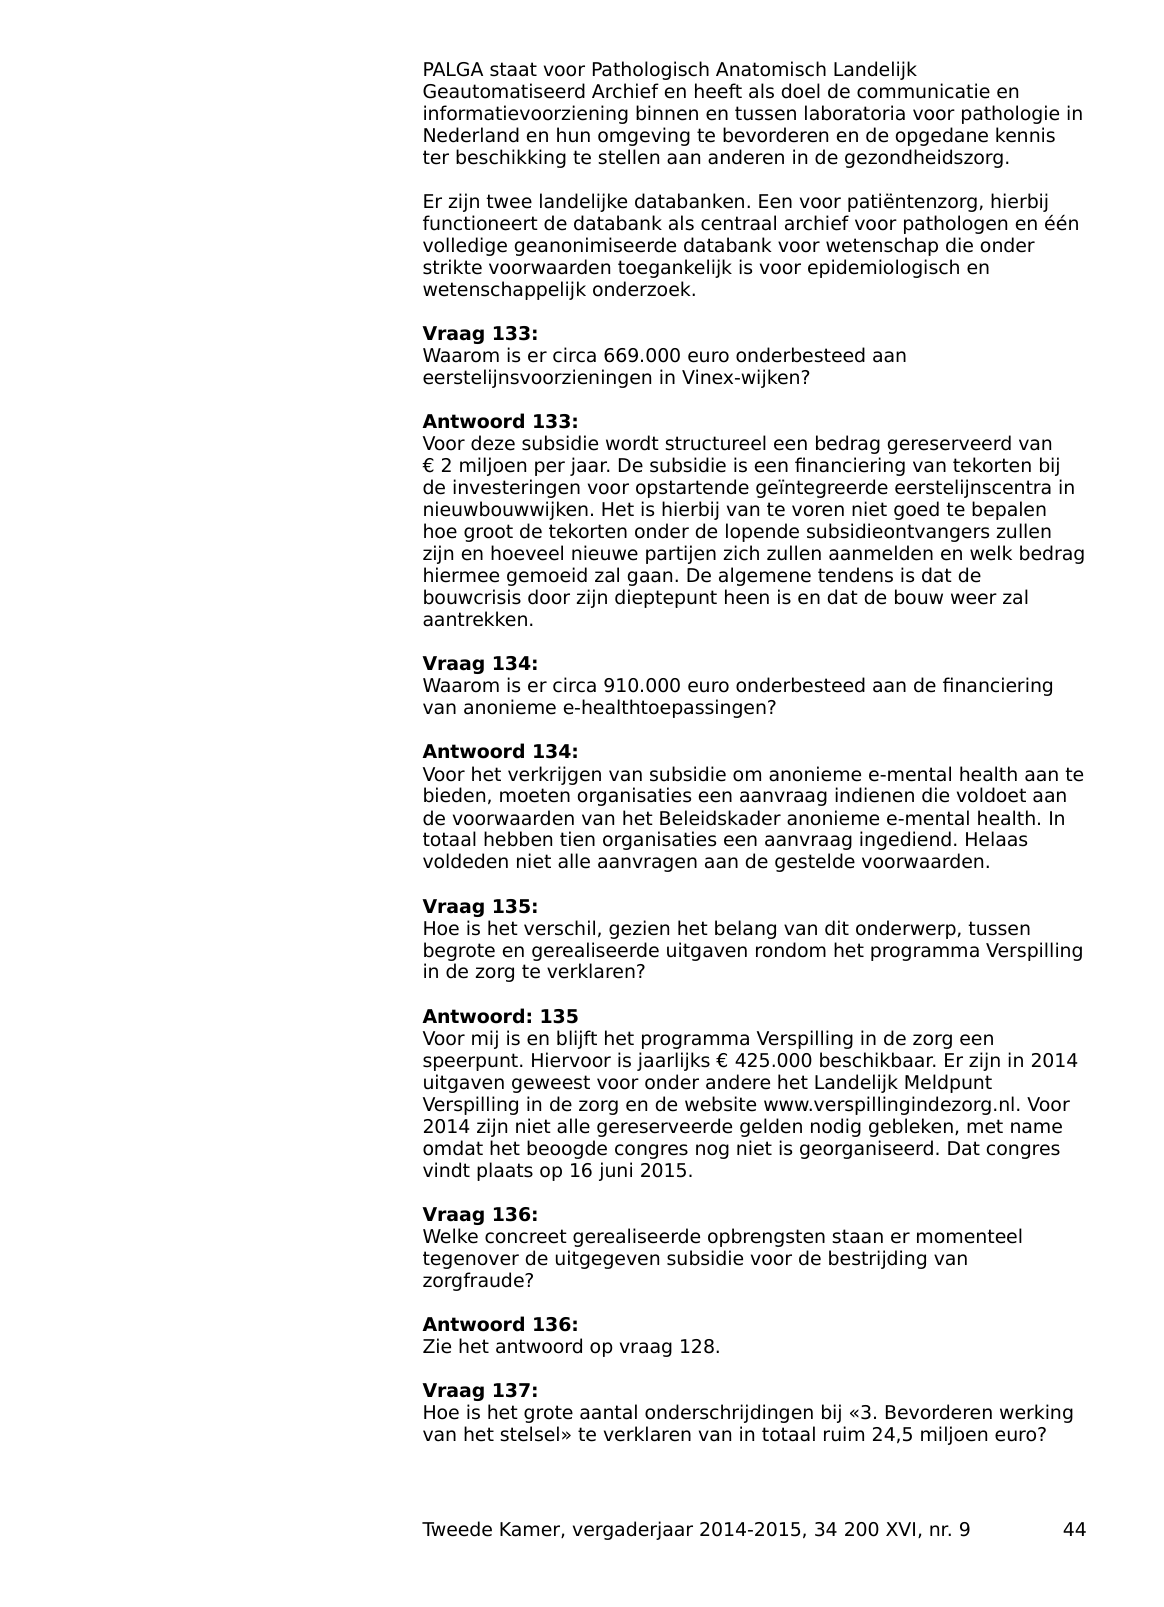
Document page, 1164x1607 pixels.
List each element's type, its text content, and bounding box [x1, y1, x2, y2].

text Vraag 137: [422, 1380, 1087, 1402]
text Voor het verkrijgen van subsidie om anonieme e-mental health aan te bieden, moeten organisaties een aanvraag indienen die voldoet aan de voorwaarden van het Beleidskader anonieme e-mental health. In totaal hebben tien organisaties een aanvraag ingediend. Helaas voldeden niet alle aanvragen aan de gestelde voorwaarden. [422, 763, 1087, 873]
text Vraag 135: [422, 896, 1087, 917]
text Hoe is het grote aantal onderschrijdingen bij «3. Bevorderen werking van het stelsel» te verklaren van in totaal ruim 24,5 miljoen euro? [422, 1402, 1087, 1446]
text Voor deze subsidie wordt structureel een bedrag gereserveerd van € 2 miljoen per jaar. De subsidie is een financiering van tekorten bij de investeringen voor opstartende geïntegreerde eerstelijnscentra in nieuwbouwwijken. Het is hierbij van te voren niet goed te bepalen hoe groot de tekorten onder de lopende subsidieontvangers zullen zijn en hoeveel nieuwe partijen zich zullen aanmelden en welk bedrag hiermee gemoeid zal gaan. De algemene tendens is dat de bouwcrisis door zijn dieptepunt heen is en dat de bouw weer zal aantrekken. [422, 433, 1087, 631]
text Voor mij is en blijft het programma Verspilling in de zorg een speerpunt. Hiervoor is jaarlijks € 425.000 beschikbaar. Er zijn in 2014 uitgaven geweest voor onder andere het Landelijk Meldpunt Verspilling in de zorg en de website www.verspillingindezorg.nl. Voor 2014 zijn niet alle gereserveerde gelden nodig gebleken, met name omdat het beoogde congres nog niet is georganiseerd. Dat congres vindt plaats op 16 juni 2015. [422, 1028, 1087, 1181]
text Vraag 133: [422, 323, 1087, 345]
text Antwoord: 135 [422, 1006, 1087, 1028]
text Waarom is er circa 910.000 euro onderbesteed aan de financiering van anonieme e-healthtoepassingen? [422, 675, 1087, 719]
text Hoe is het verschil, gezien het belang van dit onderwerp, tussen begrote en gerealiseerde uitgaven rondom het programma Verspilling in de zorg te verklaren? [422, 917, 1087, 983]
text Er zijn twee landelijke databanken. Een voor patiëntenzorg, hierbij functioneert de databank als centraal archief voor pathologen en één volledige geanonimiseerde databank voor wetenschap die onder strikte voorwaarden toegankelijk is voor epidemiologisch en wetenschappelijk onderzoek. [422, 191, 1087, 301]
text Welke concreet gerealiseerde opbrengsten staan er momenteel tegenover de uitgegeven subsidie voor de bestrijding van zorgfraude? [422, 1226, 1087, 1292]
text Vraag 136: [422, 1204, 1087, 1226]
text Vraag 134: [422, 653, 1087, 675]
text Antwoord 134: [422, 741, 1087, 763]
text Waarom is er circa 669.000 euro onderbesteed aan eerstelijnsvoorzieningen in Vinex-wijken? [422, 345, 1087, 389]
text Antwoord 133: [422, 411, 1087, 433]
text Antwoord 136: [422, 1314, 1087, 1336]
text Zie het antwoord op vraag 128. [422, 1336, 1087, 1358]
text PALGA staat voor Pathologisch Anatomisch Landelijk Geautomatiseerd Archief en heeft als doel de communicatie en informatievoorziening binnen en tussen laboratoria voor pathologie in Nederland en hun omgeving te bevorderen en de opgedane kennis ter beschikking te stellen aan anderen in de gezondheidszorg. [422, 59, 1087, 169]
